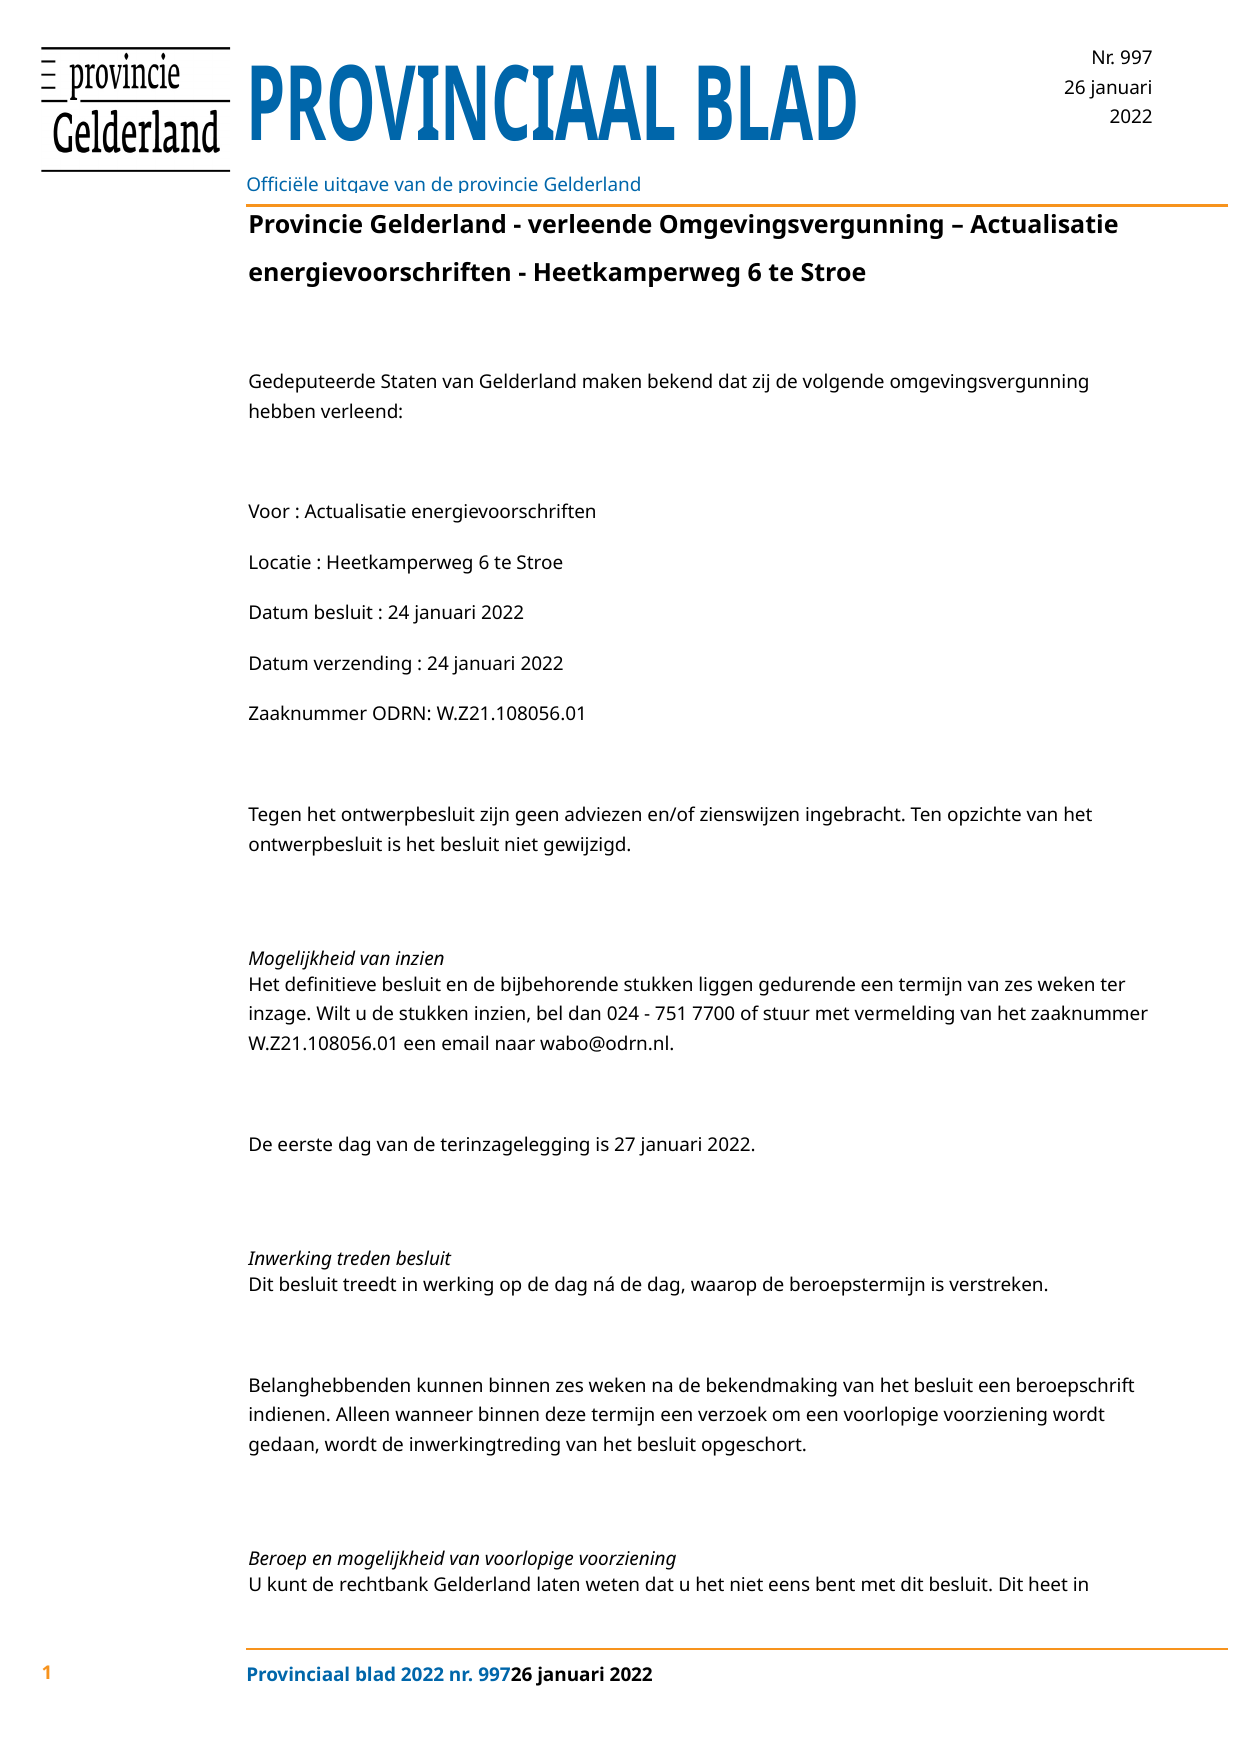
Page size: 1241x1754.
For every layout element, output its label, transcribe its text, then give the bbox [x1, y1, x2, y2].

text Mogelijkheid van inzien [248, 945, 1152, 971]
text Dit besluit treedt in werking op de dag ná de dag, waarop de beroepstermijn is verstreken. [248, 1271, 1152, 1297]
text Gedeputeerde Staten van Gelderland maken bekend dat zij de volgende omgevingsvergunning hebben verleend: [248, 368, 1152, 424]
text Het definitieve besluit en de bijbehorende stukken liggen gedurende een termijn van zes weken ter inzage. Wilt u de stukken inzien, bel dan 024 - 751 7700 of stuur met vermelding van het zaaknummer W.Z21.108056.01 een email naar wabo@odrn.nl. [248, 971, 1152, 1056]
text Zaaknummer ODRN: W.Z21.108056.01 [248, 700, 1152, 726]
text Tegen het ontwerpbesluit zijn geen adviezen en/of zienswijzen ingebracht. Ten opzichte van het ontwerpbesluit is het besluit niet gewijzigd. [248, 801, 1152, 857]
text Belanghebbenden kunnen binnen zes weken na de bekendmaking van het besluit een beroepschrift indienen. Alleen wanneer binnen deze termijn een verzoek om een voorlopige voorziening wordt gedaan, wordt de inwerkingtreding van het besluit opgeschort. [248, 1372, 1152, 1457]
picture [41, 47, 231, 172]
text U kunt de rechtbank Gelderland laten weten dat u het niet eens bent met dit besluit. Dit heet in [248, 1571, 1152, 1597]
text Inwerking treden besluit [248, 1245, 1152, 1271]
text Datum besluit : 24 januari 2022 [248, 599, 1152, 625]
text Beroep en mogelijkheid van voorlopige voorziening [248, 1545, 1152, 1571]
text De eerste dag van de terinzagelegging is 27 januari 2022. [248, 1131, 1152, 1157]
text Datum verzending : 24 januari 2022 [248, 650, 1152, 676]
text Provincie Gelderland - verleende Omgevingsvergunning – Actualisatie energievoorschriften - Heetkamperweg 6 te Stroe [248, 207, 1152, 288]
text Voor : Actualisatie energievoorschriften [248, 499, 1152, 524]
text Locatie : Heetkamperweg 6 te Stroe [248, 549, 1152, 575]
